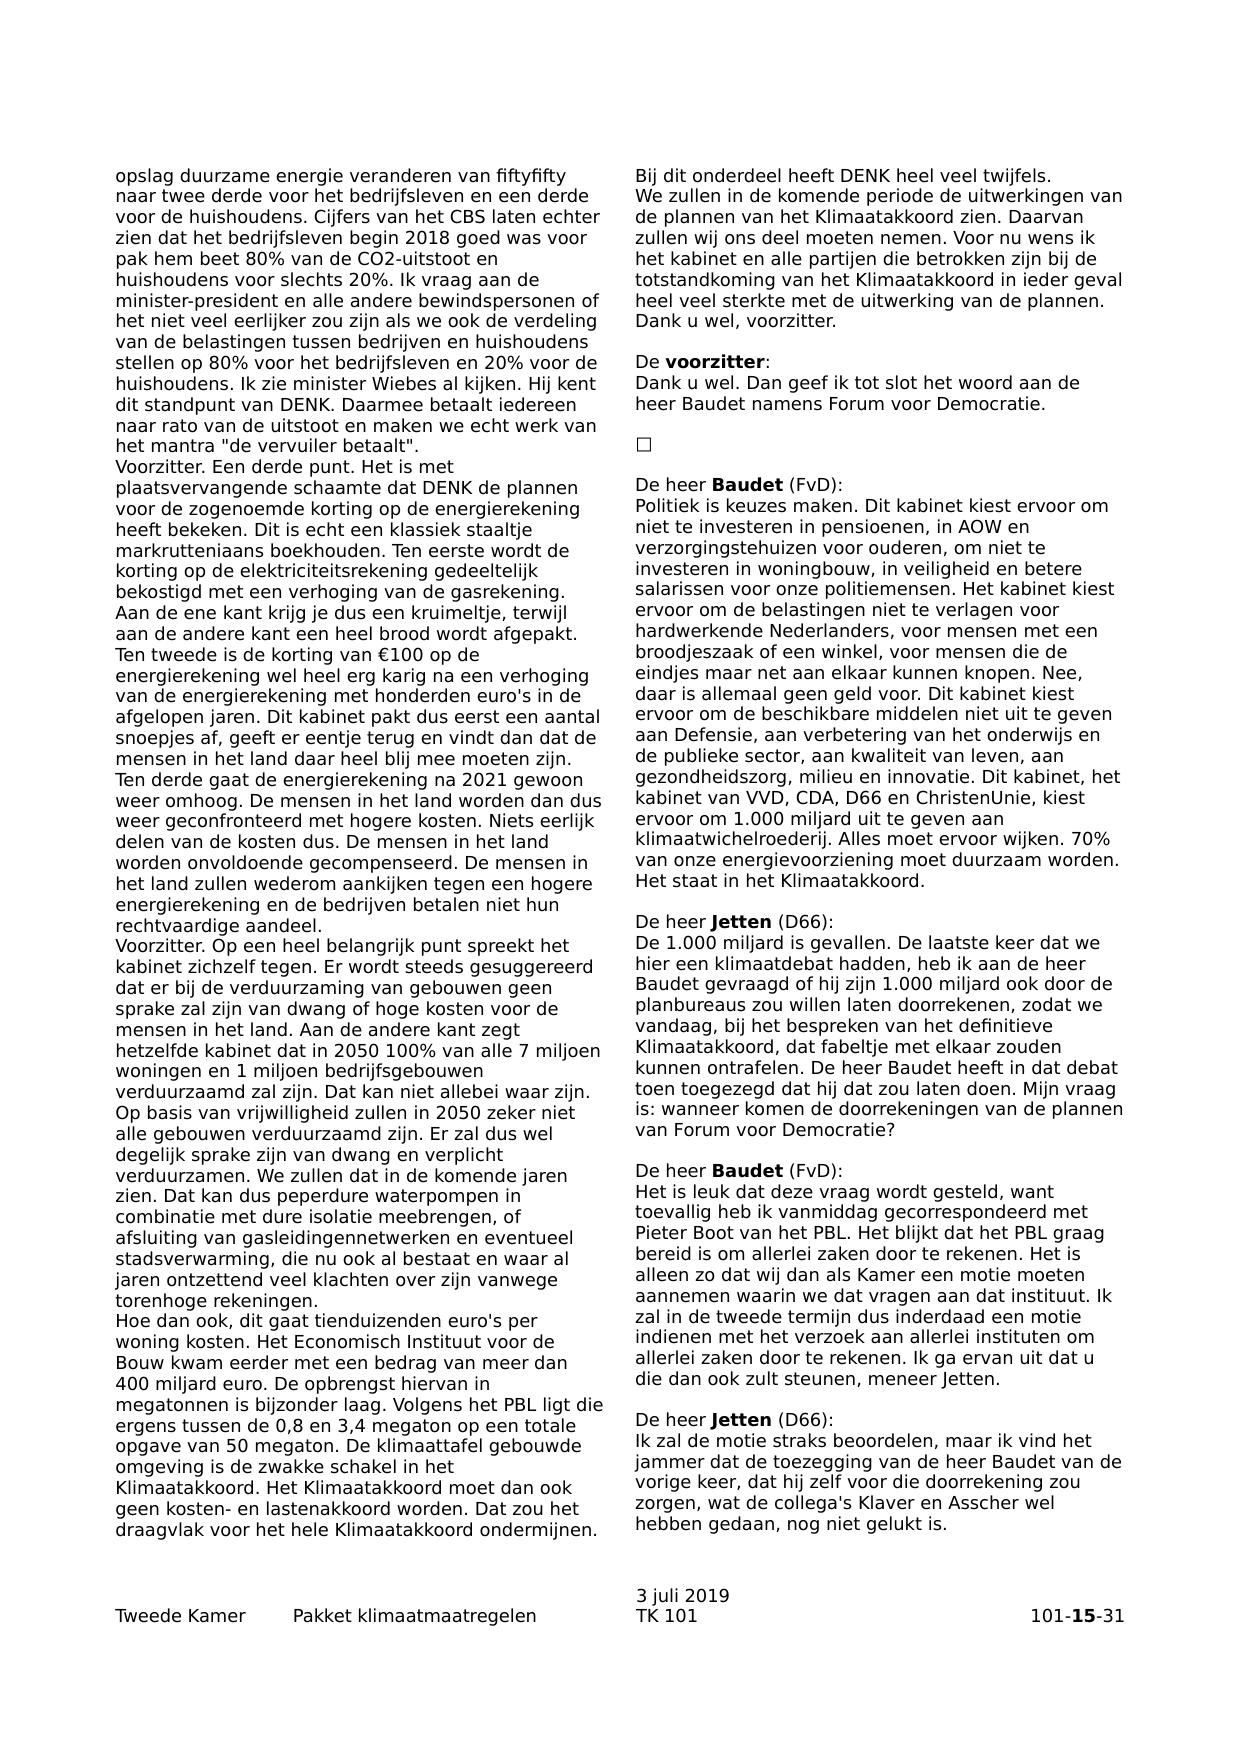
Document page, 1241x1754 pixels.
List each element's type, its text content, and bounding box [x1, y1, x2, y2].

text De heer Baudet (FvD): [635, 475, 1125, 496]
text ⬜ [635, 434, 1125, 455]
text De heer Baudet (FvD): [635, 1161, 1125, 1181]
text Dank u wel. Dan geef ik tot slot het woord aan de heer Baudet namens Forum voor Democratie. [635, 373, 1125, 414]
text De 1.000 miljard is gevallen. De laatste keer dat we hier een klimaatdebat hadden, heb ik aan de heer Baudet gevraagd of hij zijn 1.000 miljard ook door de planbureaus zou willen laten doorrekenen, zodat we vandaag, bij het bespreken van het definitieve Klimaatakkoord, dat fabeltje met elkaar zouden kunnen ontrafelen. De heer Baudet heeft in dat debat toen toegezegd dat hij dat zou laten doen. Mijn vraag is: wanneer komen de doorrekeningen van de plannen van Forum voor Democratie? [635, 932, 1125, 1141]
text We zullen in de komende periode de uitwerkingen van de plannen van het Klimaatakkoord zien. Daarvan zullen wij ons deel moeten nemen. Voor nu wens ik het kabinet en alle partijen die betrokken zijn bij de totstandkoming van het Klimaatakkoord in ieder geval heel veel sterkte met de uitwerking van de plannen. [635, 186, 1125, 311]
text De heer Jetten (D66): [635, 1410, 1125, 1431]
text De voorzitter: [635, 352, 1125, 373]
text Voorzitter. Een derde punt. Het is met plaatsvervangende schaamte dat DENK de plannen voor de zogenoemde korting op de energierekening heeft bekeken. Dit is echt een klassiek staaltje markrutteniaans boekhouden. Ten eerste wordt de korting op de elektriciteitsrekening gedeeltelijk bekostigd met een verhoging van de gasrekening. Aan de ene kant krijg je dus een kruimeltje, terwijl aan de andere kant een heel brood wordt afgepakt. Ten tweede is de korting van €100 op de energierekening wel heel erg karig na een verhoging van de energierekening met honderden euro's in de afgelopen jaren. Dit kabinet pakt dus eerst een aantal snoepjes af, geeft er eentje terug en vindt dan dat de mensen in het land daar heel blij mee moeten zijn. Ten derde gaat de energierekening na 2021 gewoon weer omhoog. De mensen in het land worden dan dus weer geconfronteerd met hogere kosten. Niets eerlijk delen van de kosten dus. De mensen in het land worden onvoldoende gecompenseerd. De mensen in het land zullen wederom aankijken tegen een hogere energierekening en de bedrijven betalen niet hun rechtvaardige aandeel. [115, 457, 605, 936]
text Ik zal de motie straks beoordelen, maar ik vind het jammer dat de toezegging van de heer Baudet van de vorige keer, dat hij zelf voor die doorrekening zou zorgen, wat de collega's Klaver en Asscher wel hebben gedaan, nog niet gelukt is. [635, 1431, 1125, 1535]
text Het is leuk dat deze vraag wordt gesteld, want toevallig heb ik vanmiddag gecorrespondeerd met Pieter Boot van het PBL. Het blijkt dat het PBL graag bereid is om allerlei zaken door te rekenen. Het is alleen zo dat wij dan als Kamer een motie moeten aannemen waarin we dat vragen aan dat instituut. Ik zal in de tweede termijn dus inderdaad een motie indienen met het verzoek aan allerlei instituten om allerlei zaken door te rekenen. Ik ga ervan uit dat u die dan ook zult steunen, meneer Jetten. [635, 1181, 1125, 1390]
text De heer Jetten (D66): [635, 912, 1125, 932]
text Voorzitter. Op een heel belangrijk punt spreekt het kabinet zichzelf tegen. Er wordt steeds gesuggereerd dat er bij de verduurzaming van gebouwen geen sprake zal zijn van dwang of hoge kosten voor de mensen in het land. Aan de andere kant zegt hetzelfde kabinet dat in 2050 100% van alle 7 miljoen woningen en 1 miljoen bedrijfsgebouwen verduurzaamd zal zijn. Dat kan niet allebei waar zijn. Op basis van vrijwilligheid zullen in 2050 zeker niet alle gebouwen verduurzaamd zijn. Er zal dus wel degelijk sprake zijn van dwang en verplicht verduurzamen. We zullen dat in de komende jaren zien. Dat kan dus peperdure waterpompen in combinatie met dure isolatie meebrengen, of afsluiting van gasleidingennetwerken en eventueel stadsverwarming, die nu ook al bestaat en waar al jaren ontzettend veel klachten over zijn vanwege torenhoge rekeningen. [115, 936, 605, 1311]
text Bij dit onderdeel heeft DENK heel veel twijfels. [635, 165, 1125, 186]
text Dank u wel, voorzitter. [635, 311, 1125, 332]
text Hoe dan ook, dit gaat tienduizenden euro's per woning kosten. Het Economisch Instituut voor de Bouw kwam eerder met een bedrag van meer dan 400 miljard euro. De opbrengst hiervan in megatonnen is bijzonder laag. Volgens het PBL ligt die ergens tussen de 0,8 en 3,4 megaton op een totale opgave van 50 megaton. De klimaattafel gebouwde omgeving is de zwakke schakel in het Klimaatakkoord. Het Klimaatakkoord moet dan ook geen kosten- en lastenakkoord worden. Dat zou het draagvlak voor het hele Klimaatakkoord ondermijnen. [115, 1311, 605, 1540]
text Politiek is keuzes maken. Dit kabinet kiest ervoor om niet te investeren in pensioenen, in AOW en verzorgingstehuizen voor ouderen, om niet te investeren in woningbouw, in veiligheid en betere salarissen voor onze politiemensen. Het kabinet kiest ervoor om de belastingen niet te verlagen voor hardwerkende Nederlanders, voor mensen met een broodjeszaak of een winkel, voor mensen die de eindjes maar net aan elkaar kunnen knopen. Nee, daar is allemaal geen geld voor. Dit kabinet kiest ervoor om de beschikbare middelen niet uit te geven aan Defensie, aan verbetering van het onderwijs en de publieke sector, aan kwaliteit van leven, aan gezondheidszorg, milieu en innovatie. Dit kabinet, het kabinet van VVD, CDA, D66 en ChristenUnie, kiest ervoor om 1.000 miljard uit te geven aan klimaatwichelroederij. Alles moet ervoor wijken. 70% van onze energievoorziening moet duurzaam worden. Het staat in het Klimaatakkoord. [635, 496, 1125, 892]
text opslag duurzame energie veranderen van fiftyfifty naar twee derde voor het bedrijfsleven en een derde voor de huishoudens. Cijfers van het CBS laten echter zien dat het bedrijfsleven begin 2018 goed was voor pak hem beet 80% van de CO2-uitstoot en huishoudens voor slechts 20%. Ik vraag aan de minister-president en alle andere bewindspersonen of het niet veel eerlijker zou zijn als we ook de verdeling van de belastingen tussen bedrijven en huishoudens stellen op 80% voor het bedrijfsleven en 20% voor de huishoudens. Ik zie minister Wiebes al kijken. Hij kent dit standpunt van DENK. Daarmee betaalt iedereen naar rato van de uitstoot en maken we echt werk van het mantra "de vervuiler betaalt". [115, 165, 605, 457]
